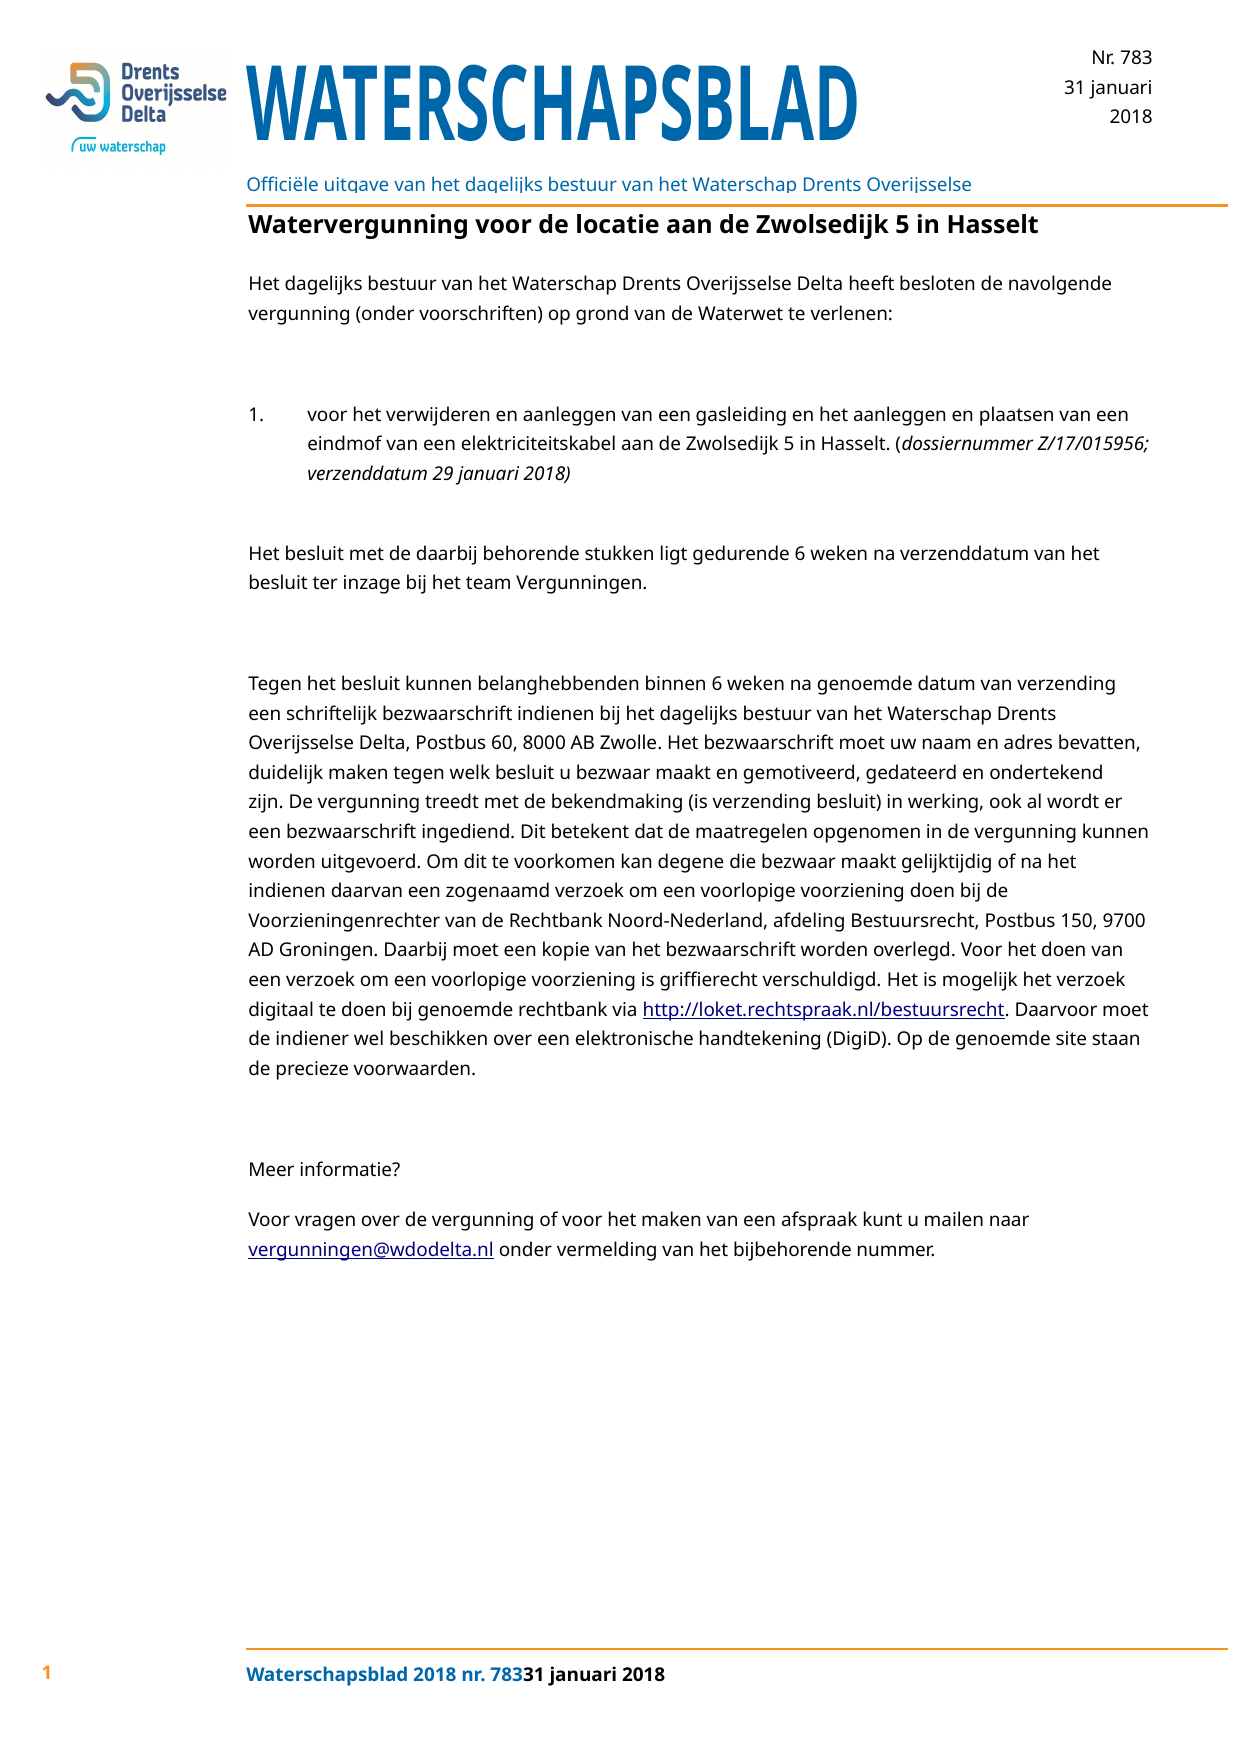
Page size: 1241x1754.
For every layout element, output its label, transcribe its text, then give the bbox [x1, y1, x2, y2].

text Het dagelijks bestuur van het Waterschap Drents Overijsselse Delta heeft besloten de navolgende vergunning (onder voorschriften) op grond van de Waterwet te verlenen: [248, 270, 1152, 326]
picture [41, 47, 231, 172]
text Voor vragen over de vergunning of voor het maken van een afspraak kunt u mailen naar vergunningen@wdodelta.nl onder vermelding van het bijbehorende nummer. [248, 1206, 1152, 1261]
text Meer informatie? [248, 1156, 1152, 1181]
list voor het verwijderen en aanleggen van een gasleiding en het aanleggen en plaatsen van een eindmof van een elektriciteitskabel aan de Zwolsedijk 5 in Hasselt. (dossiernummer Z/17/015956; verzenddatum 29 januari 2018) [248, 401, 1152, 486]
text Het besluit met de daarbij behorende stukken ligt gedurende 6 weken na verzenddatum van het besluit ter inzage bij het team Vergunningen. [248, 540, 1152, 595]
text Watervergunning voor de locatie aan de Zwolsedijk 5 in Hasselt [248, 207, 1152, 241]
text Tegen het besluit kunnen belanghebbenden binnen 6 weken na genoemde datum van verzending een schriftelijk bezwaarschrift indienen bij het dagelijks bestuur van het Waterschap Drents Overijsselse Delta, Postbus 60, 8000 AB Zwolle. Het bezwaarschrift moet uw naam en adres bevatten, duidelijk maken tegen welk besluit u bezwaar maakt en gemotiveerd, gedateerd en ondertekend zijn. De vergunning treedt met de bekendmaking (is verzending besluit) in werking, ook al wordt er een bezwaarschrift ingediend. Dit betekent dat de maatregelen opgenomen in de vergunning kunnen worden uitgevoerd. Om dit te voorkomen kan degene die bezwaar maakt gelijktijdig of na het indienen daarvan een zogenaamd verzoek om een voorlopige voorziening doen bij de Voorzieningenrechter van de Rechtbank Noord-Nederland, afdeling Bestuursrecht, Postbus 150, 9700 AD Groningen. Daarbij moet een kopie van het bezwaarschrift worden overlegd. Voor het doen van een verzoek om een voorlopige voorziening is griffierecht verschuldigd. Het is mogelijk het verzoek digitaal te doen bij genoemde rechtbank via http://loket.rechtspraak.nl/bestuursrecht. Daarvoor moet de indiener wel beschikken over een elektronische handtekening (DigiD). Op de genoemde site staan de precieze voorwaarden. [248, 670, 1152, 1081]
